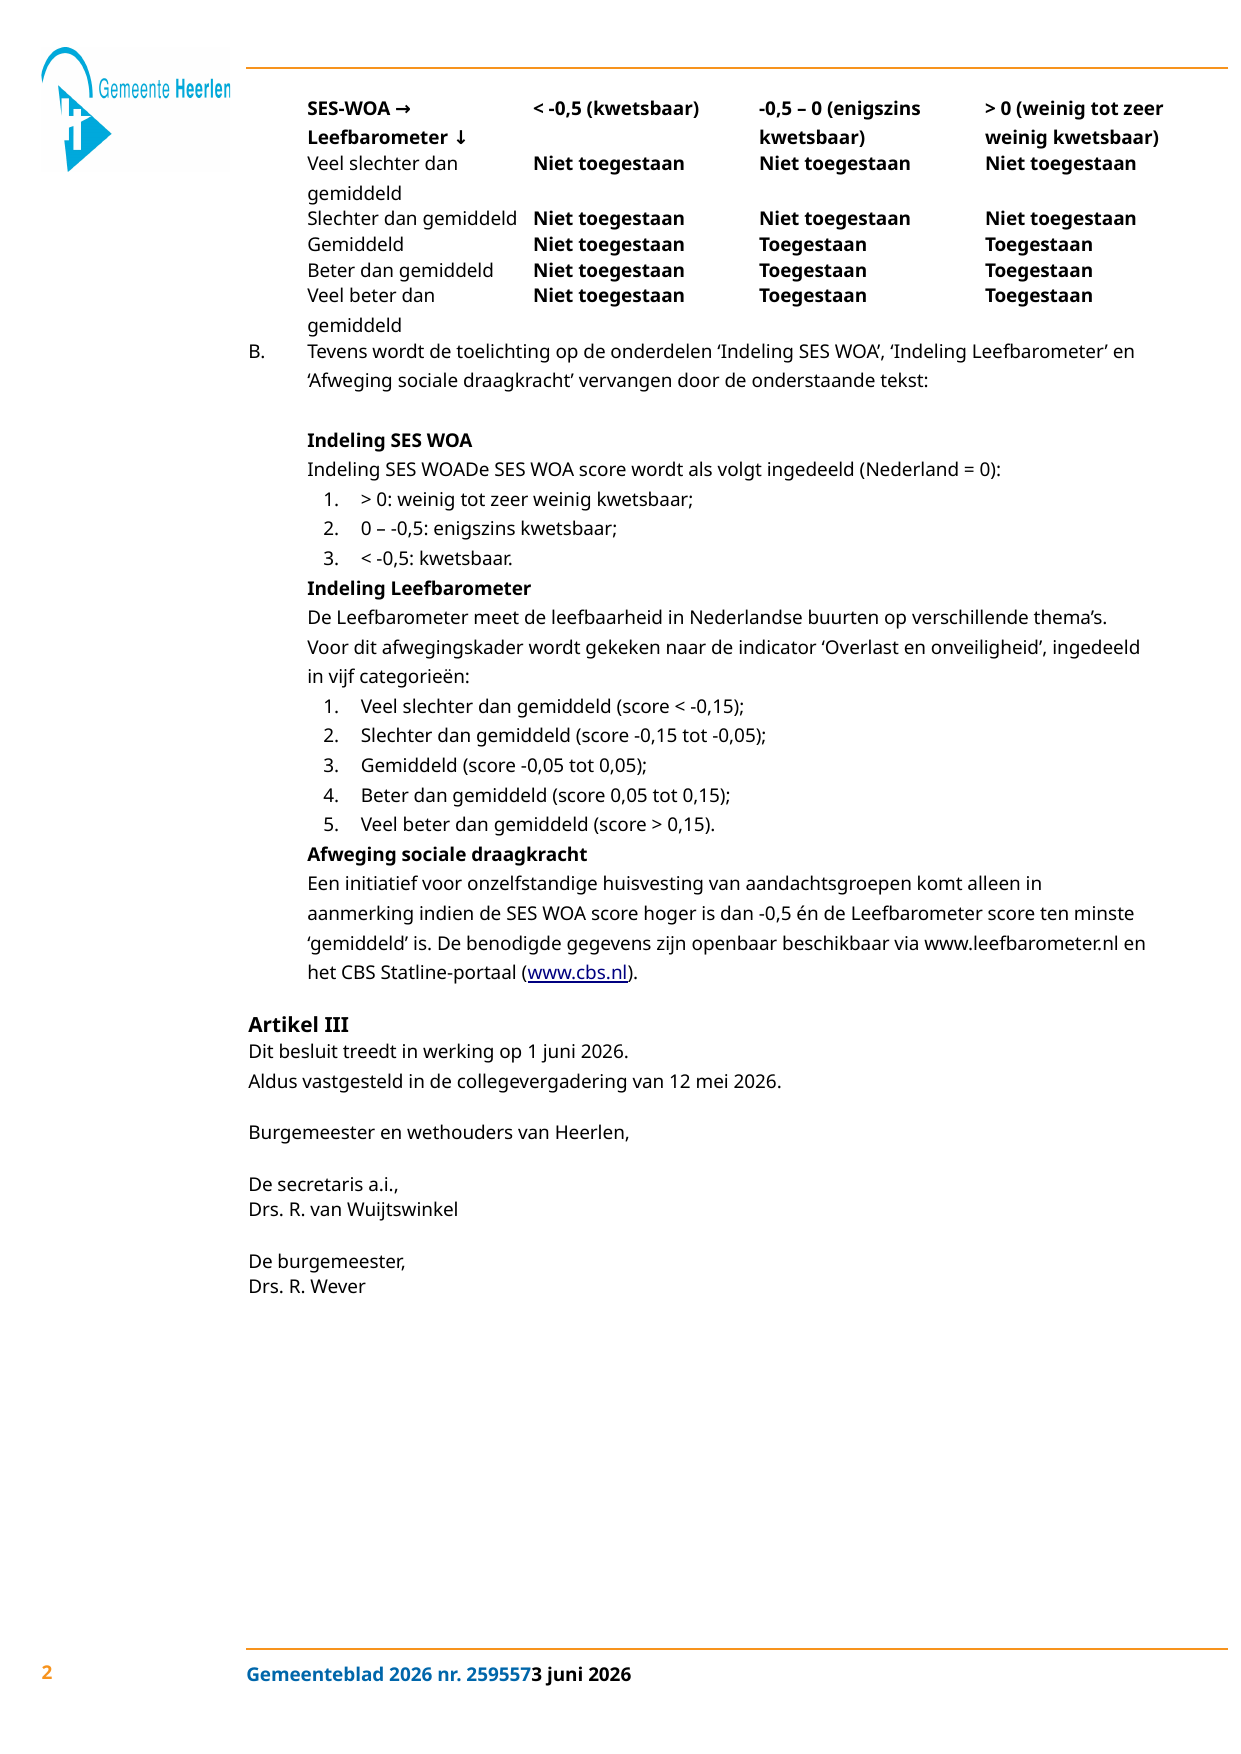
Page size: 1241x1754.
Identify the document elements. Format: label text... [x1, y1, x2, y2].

list Beter dan gemiddeld (score 0,05 tot 0,15); [323, 782, 1152, 808]
text Aldus vastgesteld in de collegevergadering van 12 mei 2026. [248, 1068, 1152, 1093]
table_cell Toegestaan [759, 283, 985, 338]
table_cell Toegestaan [985, 283, 1211, 338]
table_cell Niet toegestaan [759, 150, 985, 206]
list < -0,5: kwetsbaar. [323, 545, 1152, 571]
text Drs. R. Wever [248, 1274, 1152, 1299]
list Veel slechter dan gemiddeld (score < -0,15); [323, 693, 1152, 719]
list Indeling SES WOA [248, 427, 1152, 453]
table_cell Niet toegestaan [533, 257, 759, 283]
table_cell Niet toegestaan [533, 206, 759, 231]
list Slechter dan gemiddeld (score -0,15 tot -0,05); [323, 723, 1152, 748]
list Indeling Leefbarometer [248, 575, 1152, 601]
table_cell Slechter dan gemiddeld [307, 206, 533, 231]
list Indeling SES WOADe SES WOA score wordt als volgt ingedeeld (Nederland = 0): [248, 456, 1152, 482]
table_cell Niet toegestaan [533, 283, 759, 338]
list > 0: weinig tot zeer weinig kwetsbaar; [323, 486, 1152, 512]
text Artikel III [248, 1010, 1152, 1038]
list 0 – -0,5: enigszins kwetsbaar; [323, 516, 1152, 541]
table_header -0,5 – 0 (enigszins kwetsbaar) [759, 95, 985, 150]
text Burgemeester en wethouders van Heerlen, [248, 1119, 1152, 1145]
table_cell Veel beter dan gemiddeld [307, 283, 533, 338]
list Een initiatief voor onzelfstandige huisvesting van aandachtsgroepen komt alleen in aanmerking indien de SES WOA score hoger is dan -0,5 én de Leefbarometer score ten minste ‘gemiddeld’ is. De benodigde gegevens zijn openbaar beschikbaar via www.leefbarometer.nl en het CBS Statline-portaal (www.cbs.nl). [248, 871, 1152, 985]
table_header SES-WOA → Leefbarometer ↓ [307, 95, 533, 150]
table_cell Toegestaan [985, 257, 1211, 283]
list Veel beter dan gemiddeld (score > 0,15). [323, 811, 1152, 837]
table_cell Gemiddeld [307, 231, 533, 257]
list Afweging sociale draagkracht [248, 841, 1152, 867]
table_header < -0,5 (kwetsbaar) [533, 95, 759, 150]
list De Leefbarometer meet de leefbaarheid in Nederlandse buurten op verschillende thema’s. Voor dit afwegingskader wordt gekeken naar de indicator ‘Overlast en onveiligheid’, ingedeeld in vijf categorieën: [248, 604, 1152, 689]
picture [41, 47, 59, 70]
table_cell Niet toegestaan [533, 150, 759, 206]
picture [41, 47, 231, 172]
table_cell Niet toegestaan [985, 150, 1211, 206]
text De burgemeester, [248, 1248, 1152, 1274]
text Drs. R. van Wuijtswinkel [248, 1196, 1152, 1222]
table_cell Toegestaan [759, 231, 985, 257]
table_cell Niet toegestaan [985, 206, 1211, 231]
table_cell Toegestaan [759, 257, 985, 283]
table_cell Veel slechter dan gemiddeld [307, 150, 533, 206]
list Gemiddeld (score -0,05 tot 0,05); [323, 752, 1152, 778]
table_cell Niet toegestaan [759, 206, 985, 231]
table_cell Toegestaan [985, 231, 1211, 257]
table_cell Niet toegestaan [533, 231, 759, 257]
text Dit besluit treedt in werking op 1 juni 2026. [248, 1038, 1152, 1064]
table_header > 0 (weinig tot zeer weinig kwetsbaar) [985, 95, 1211, 150]
list Tevens wordt de toelichting op de onderdelen ‘Indeling SES WOA’, ‘Indeling Leefbarometer’ en ‘Afweging sociale draagkracht’ vervangen door de onderstaande tekst: [248, 338, 1152, 393]
text De secretaris a.i., [248, 1171, 1152, 1196]
table_cell Beter dan gemiddeld [307, 257, 533, 283]
